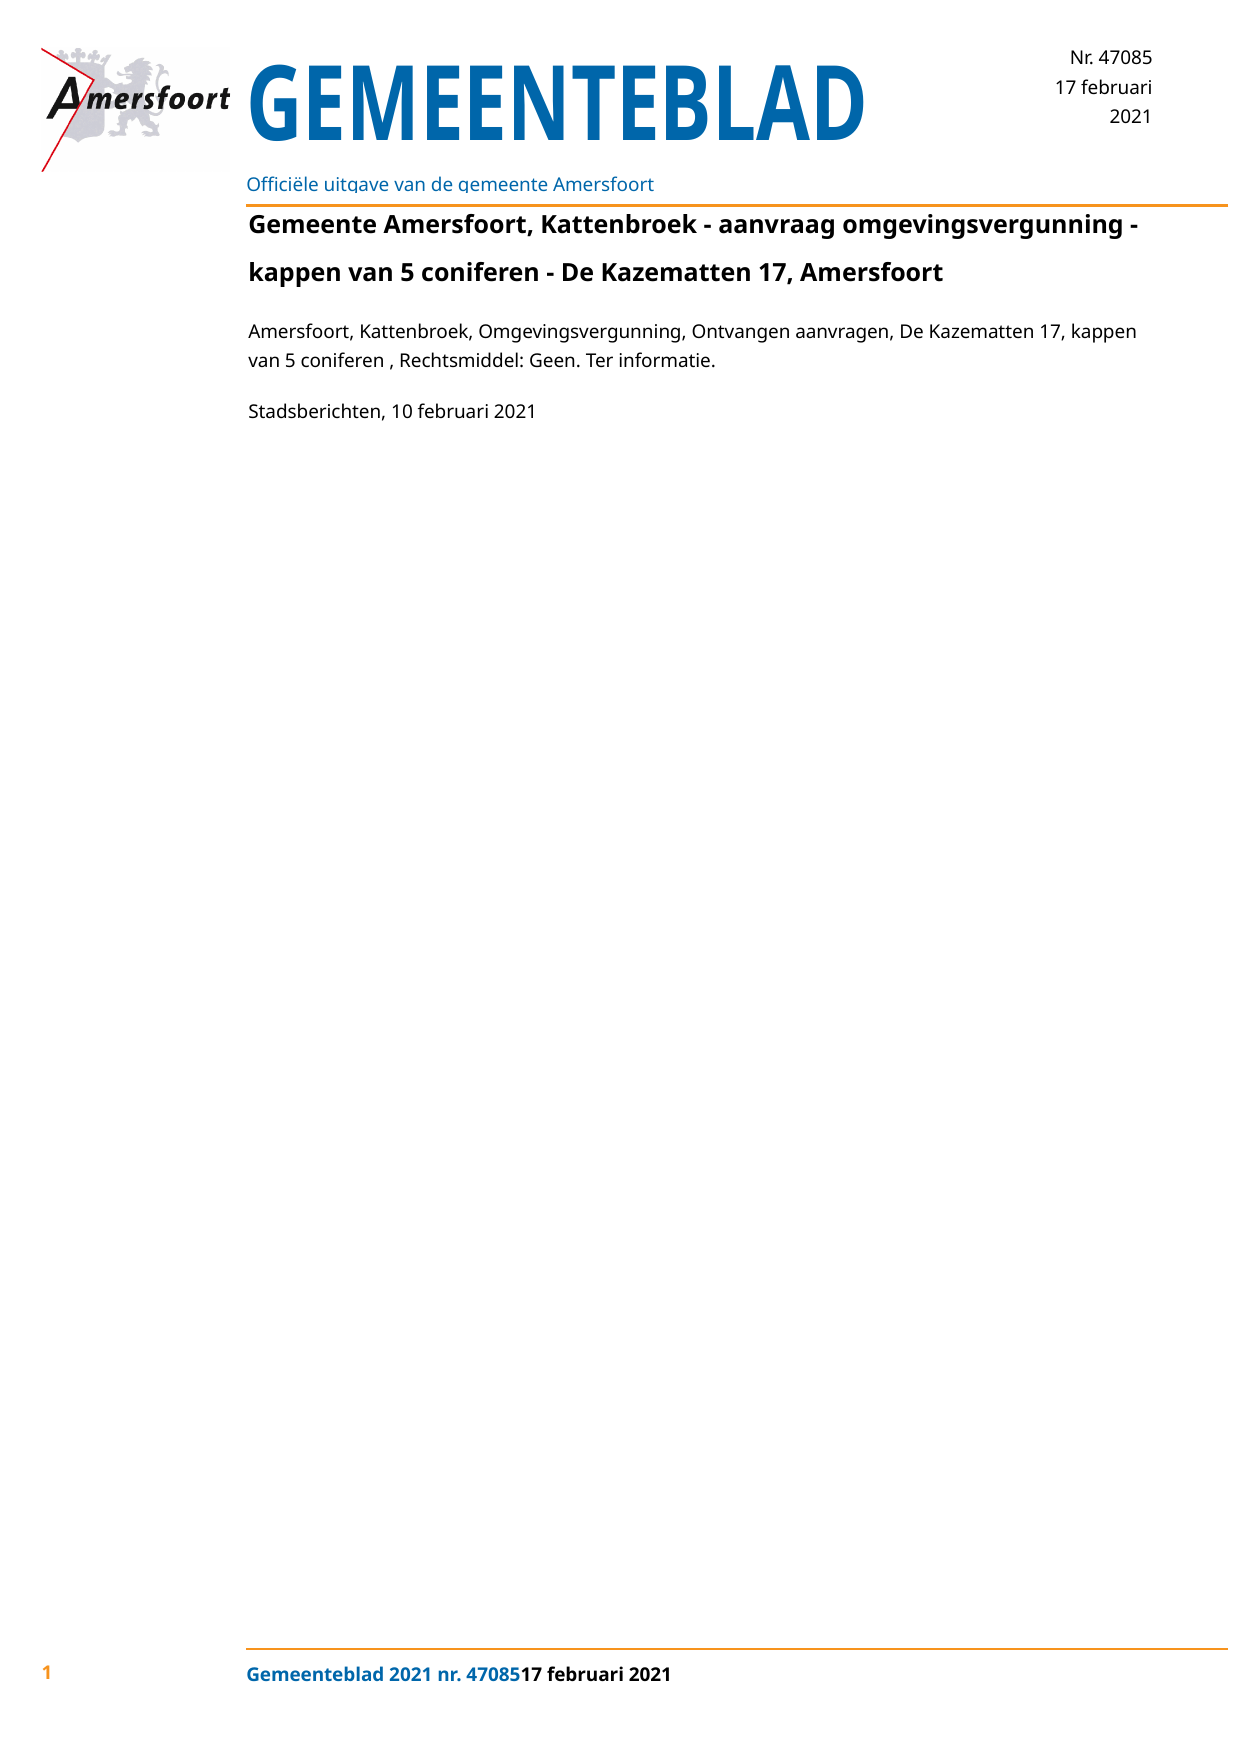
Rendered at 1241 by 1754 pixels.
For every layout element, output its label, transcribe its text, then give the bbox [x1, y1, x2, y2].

text Amersfoort, Kattenbroek, Omgevingsvergunning, Ontvangen aanvragen, De Kazematten 17, kappen van 5 coniferen , Rechtsmiddel: Geen. Ter informatie. [248, 318, 1152, 373]
text Stadsberichten, 10 februari 2021 [248, 398, 1152, 424]
text Gemeente Amersfoort, Kattenbroek - aanvraag omgevingsvergunning - kappen van 5 coniferen - De Kazematten 17, Amersfoort [248, 207, 1152, 288]
picture [41, 47, 231, 172]
